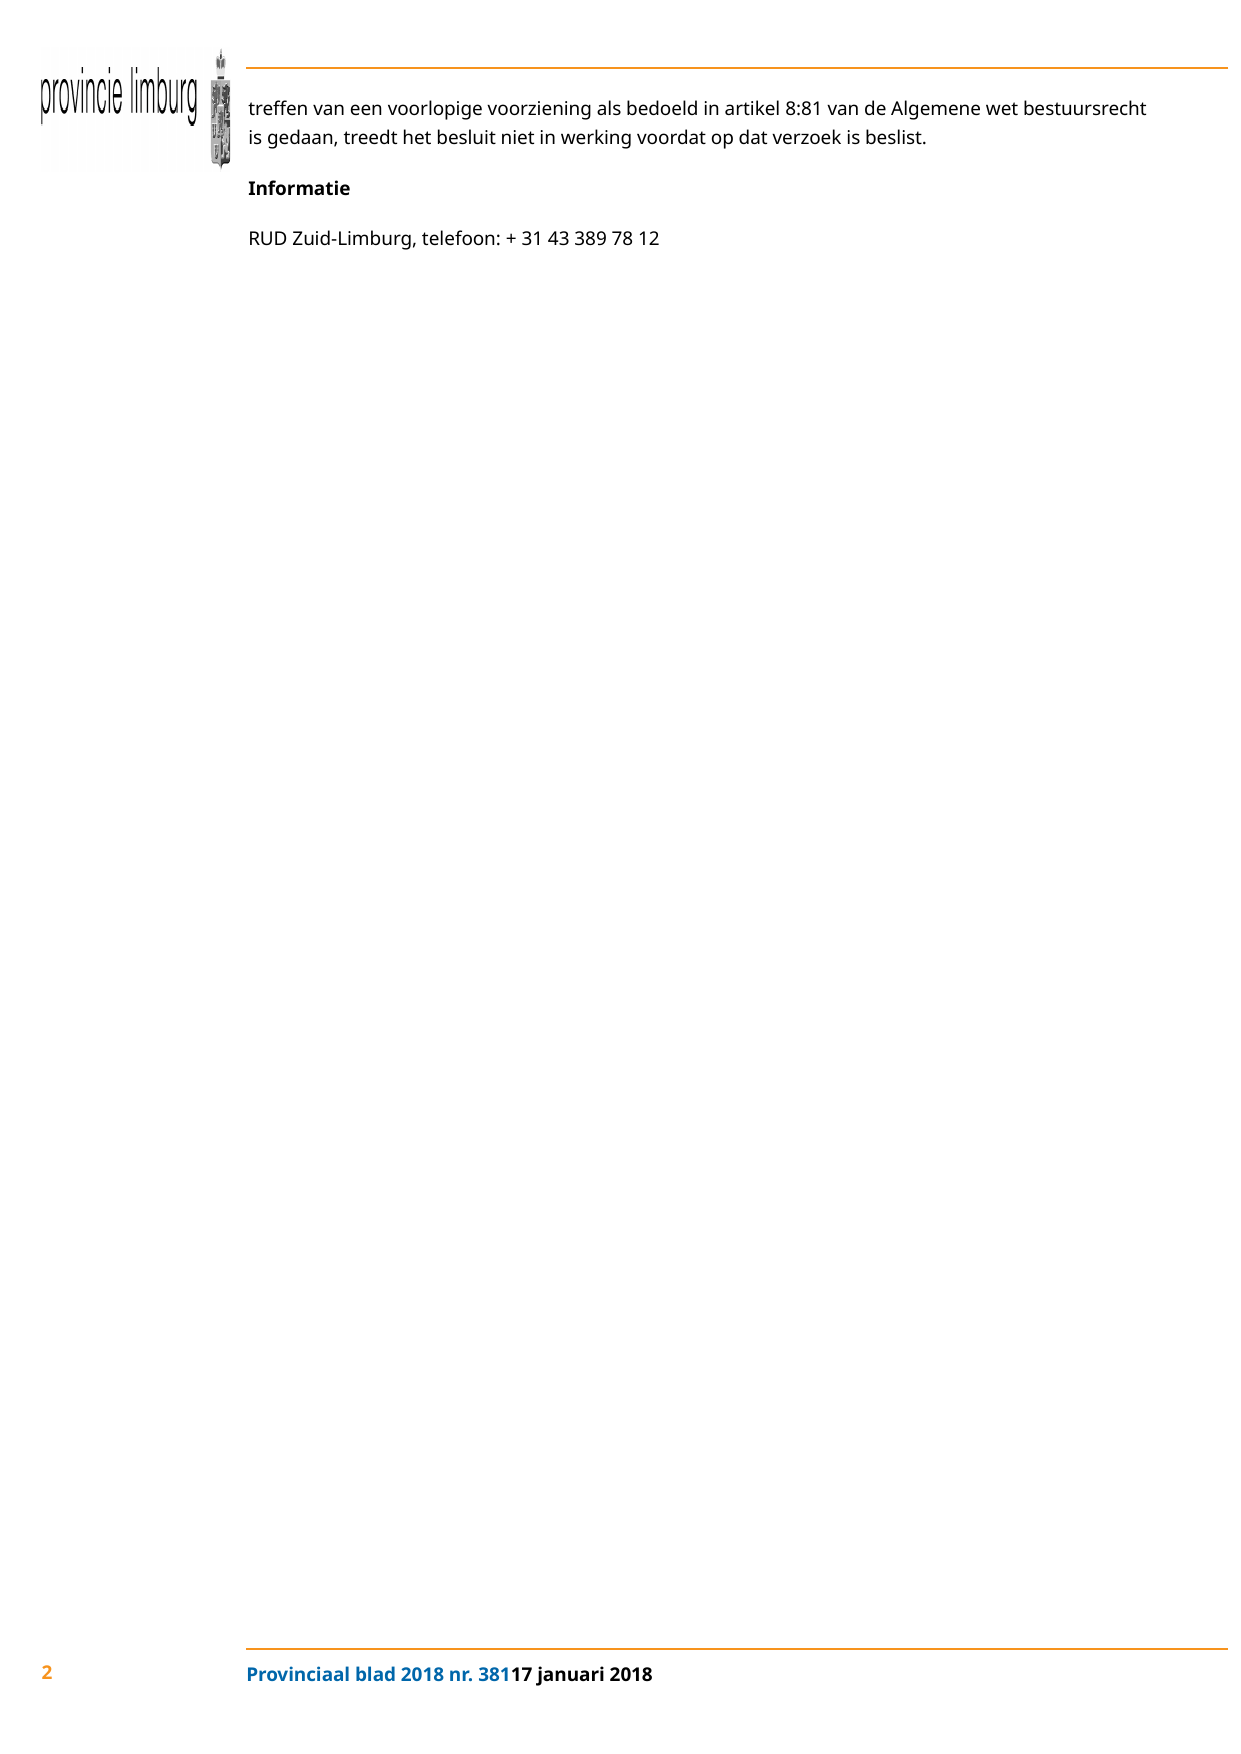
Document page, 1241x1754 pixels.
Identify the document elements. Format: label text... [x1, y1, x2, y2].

text Informatie [248, 175, 1152, 201]
text treffen van een voorlopige voorziening als bedoeld in artikel 8:81 van de Algemene wet bestuursrecht is gedaan, treedt het besluit niet in werking voordat op dat verzoek is beslist. [248, 95, 1152, 150]
picture [41, 47, 231, 172]
text RUD Zuid-Limburg, telefoon: + 31 43 389 78 12 [248, 225, 1152, 251]
